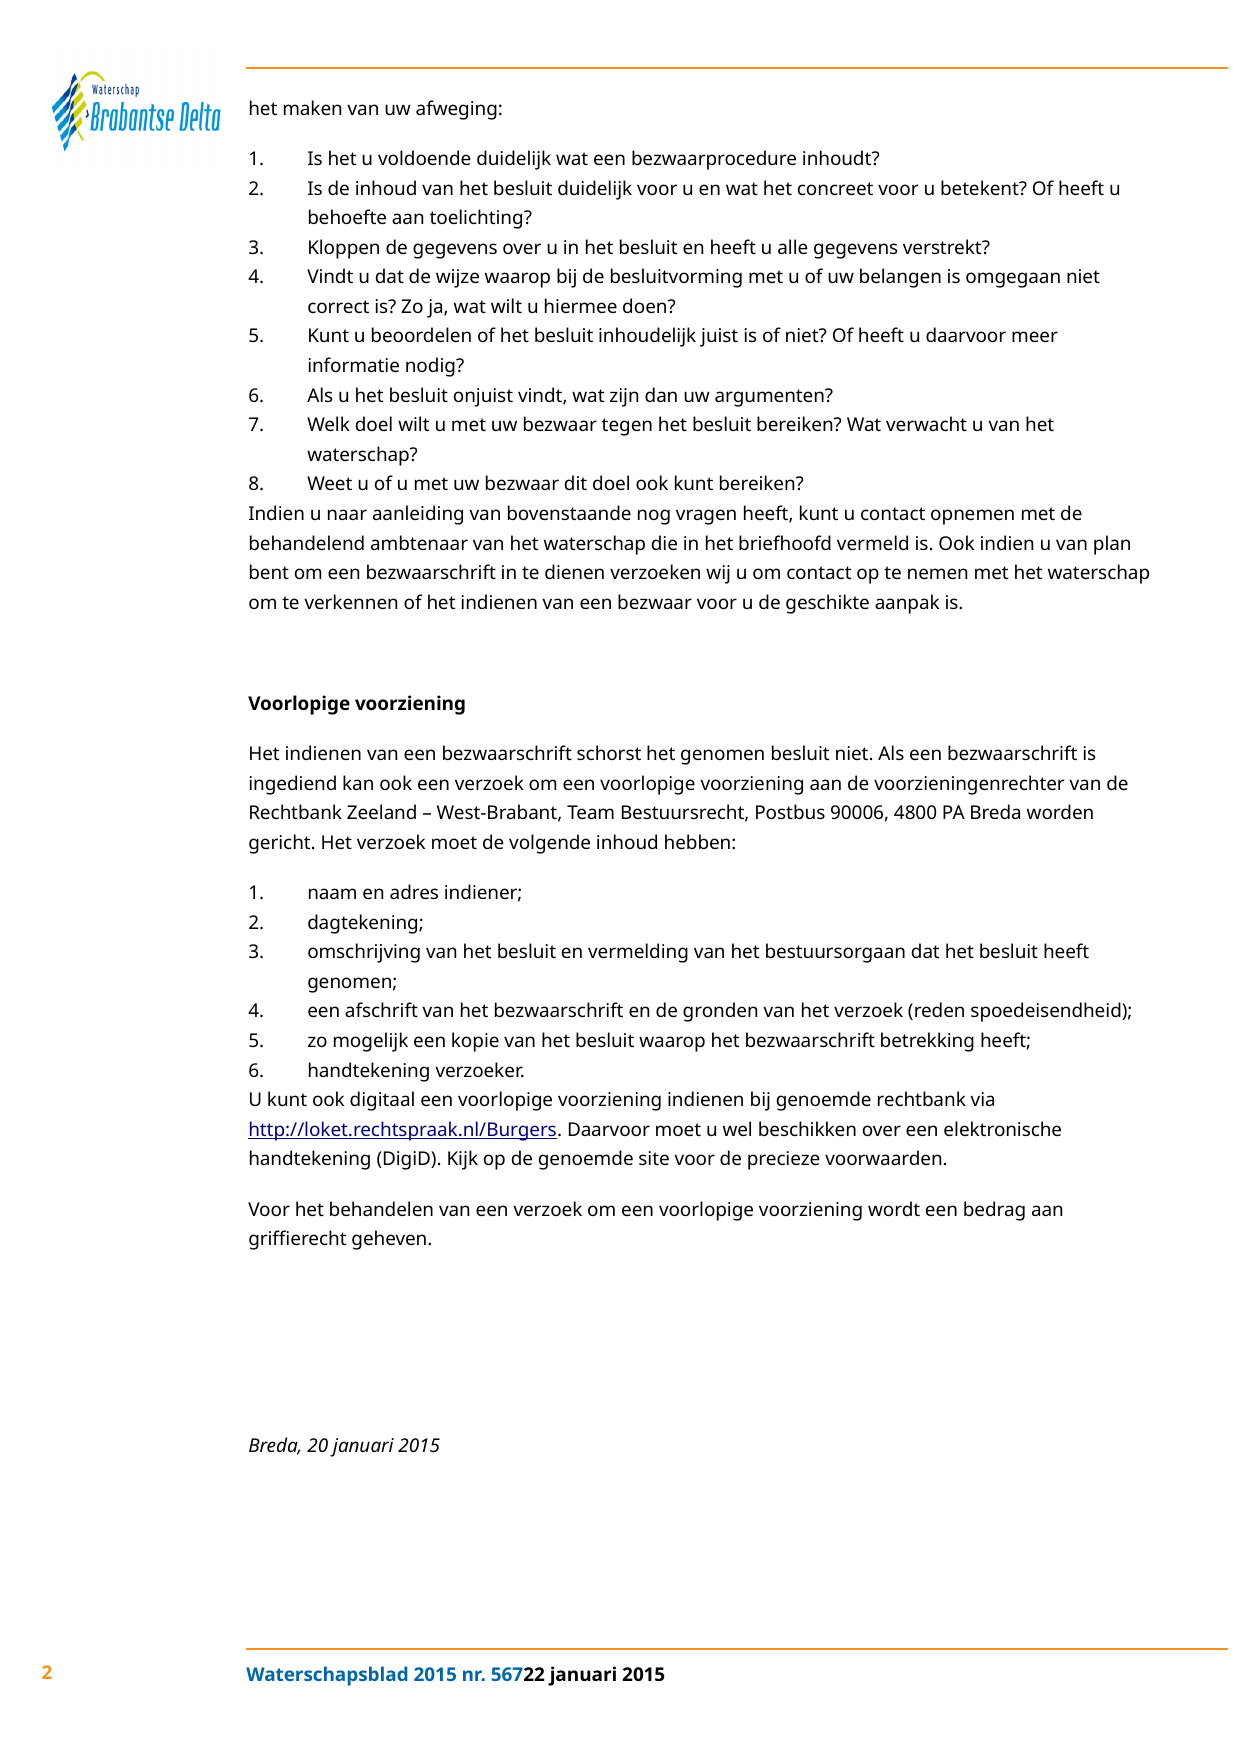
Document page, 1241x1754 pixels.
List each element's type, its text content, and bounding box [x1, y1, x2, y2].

text Indien u naar aanleiding van bovenstaande nog vragen heeft, kunt u contact opnemen met de behandelend ambtenaar van het waterschap die in het briefhoofd vermeld is. Ook indien u van plan bent om een bezwaarschrift in te dienen verzoeken wij u om contact op te nemen met het waterschap om te verkennen of het indienen van een bezwaar voor u de geschikte aanpak is. [248, 500, 1152, 615]
text het maken van uw afweging: [248, 95, 1152, 121]
text U kunt ook digitaal een voorlopige voorziening indienen bij genoemde rechtbank via http://loket.rechtspraak.nl/Burgers. Daarvoor moet u wel beschikken over een elektronische handtekening (DigiD). Kijk op de genoemde site voor de precieze voorwaarden. [248, 1086, 1152, 1171]
list Kunt u beoordelen of het besluit inhoudelijk juist is of niet? Of heeft u daarvoor meer informatie nodig? [248, 323, 1152, 378]
list Vindt u dat de wijze waarop bij de besluitvorming met u of uw belangen is omgegaan niet correct is? Zo ja, wat wilt u hiermee doen? [248, 263, 1152, 319]
list Als u het besluit onjuist vindt, wat zijn dan uw argumenten? [248, 382, 1152, 408]
text Het indienen van een bezwaarschrift schorst het genomen besluit niet. Als een bezwaarschrift is ingediend kan ook een verzoek om een voorlopige voorziening aan de voorzieningenrechter van de Rechtbank Zeeland – West-Brabant, Team Bestuursrecht, Postbus 90006, 4800 PA Breda worden gericht. Het verzoek moet de volgende inhoud hebben: [248, 740, 1152, 855]
list een afschrift van het bezwaarschrift en de gronden van het verzoek (reden spoedeisendheid); [248, 998, 1152, 1023]
list Is de inhoud van het besluit duidelijk voor u en wat het concreet voor u betekent? Of heeft u behoefte aan toelichting? [248, 175, 1152, 230]
list Weet u of u met uw bezwaar dit doel ook kunt bereiken? [248, 471, 1152, 496]
text Voorlopige voorziening [248, 690, 1152, 716]
text Voor het behandelen van een verzoek om een voorlopige voorziening wordt een bedrag aan griffierecht geheven. [248, 1196, 1152, 1251]
list handtekening verzoeker. [248, 1057, 1152, 1083]
list dagtekening; [248, 909, 1152, 935]
list omschrijving van het besluit en vermelding van het bestuursorgaan dat het besluit heeft genomen; [248, 938, 1152, 994]
list naam en adres indiener; [248, 879, 1152, 905]
list Welk doel wilt u met uw bezwaar tegen het besluit bereiken? Wat verwacht u van het waterschap? [248, 411, 1152, 467]
text Breda, 20 januari 2015 [248, 1432, 1152, 1458]
list Is het u voldoende duidelijk wat een bezwaarprocedure inhoudt? [248, 145, 1152, 171]
list zo mogelijk een kopie van het besluit waarop het bezwaarschrift betrekking heeft; [248, 1027, 1152, 1053]
list Kloppen de gegevens over u in het besluit en heeft u alle gegevens verstrekt? [248, 234, 1152, 260]
picture [41, 47, 231, 172]
